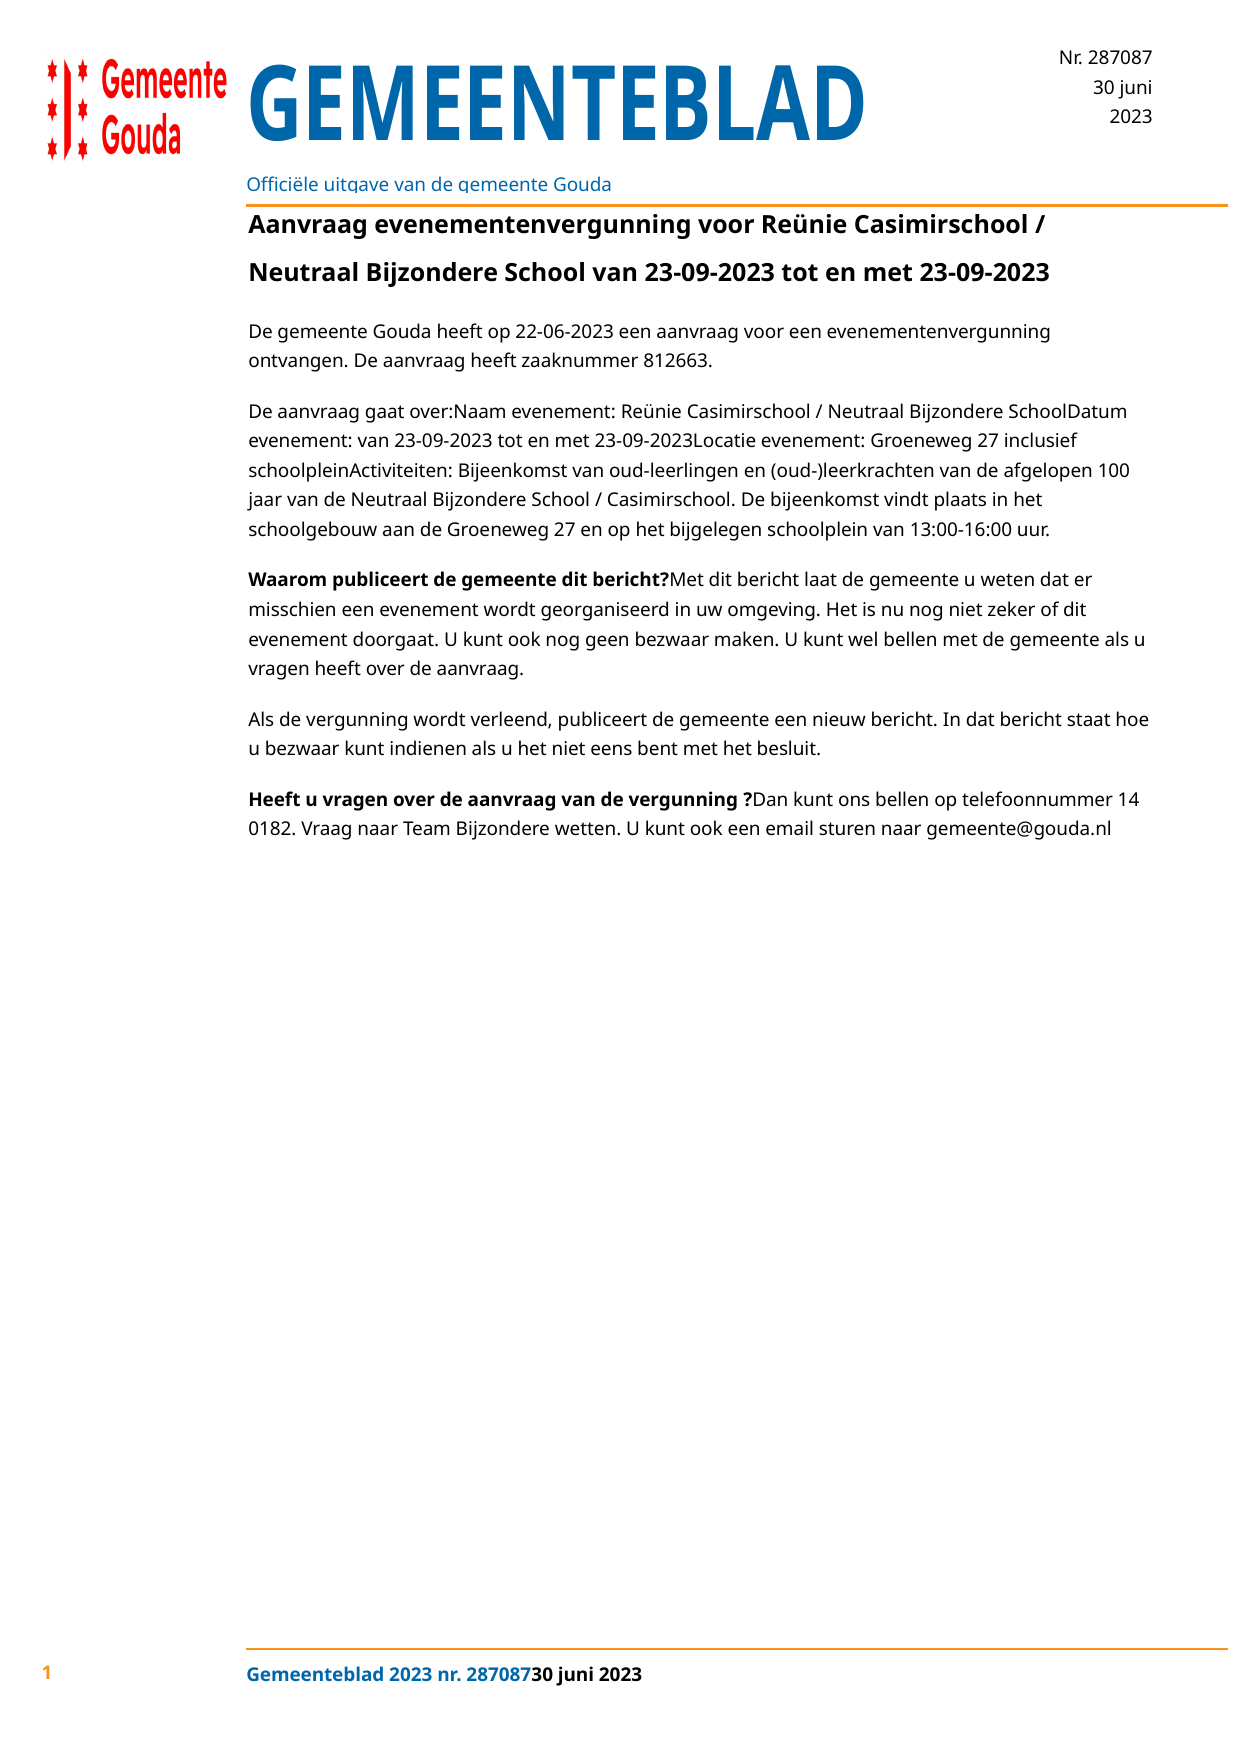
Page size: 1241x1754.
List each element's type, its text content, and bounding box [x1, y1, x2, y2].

text De gemeente Gouda heeft op 22-06-2023 een aanvraag voor een evenementenvergunning ontvangen. De aanvraag heeft zaaknummer 812663. [248, 318, 1152, 373]
text Als de vergunning wordt verleend, publiceert de gemeente een nieuw bericht. In dat bericht staat hoe u bezwaar kunt indienen als u het niet eens bent met het besluit. [248, 706, 1152, 761]
text Aanvraag evenementenvergunning voor Reünie Casimirschool / Neutraal Bijzondere School van 23-09-2023 tot en met 23-09-2023 [248, 207, 1152, 288]
text De aanvraag gaat over:Naam evenement: Reünie Casimirschool / Neutraal Bijzondere SchoolDatum evenement: van 23-09-2023 tot en met 23-09-2023Locatie evenement: Groeneweg 27 inclusief schoolpleinActiviteiten: Bijeenkomst van oud-leerlingen en (oud-)leerkrachten van de afgelopen 100 jaar van de Neutraal Bijzondere School / Casimirschool. De bijeenkomst vindt plaats in het schoolgebouw aan de Groeneweg 27 en op het bijgelegen schoolplein van 13:00-16:00 uur. [248, 398, 1152, 542]
text Waarom publiceert de gemeente dit bericht?Met dit bericht laat de gemeente u weten dat er misschien een evenement wordt georganiseerd in uw omgeving. Het is nu nog niet zeker of dit evenement doorgaat. U kunt ook nog geen bezwaar maken. U kunt wel bellen met de gemeente als u vragen heeft over de aanvraag. [248, 567, 1152, 681]
text Heeft u vragen over de aanvraag van de vergunning ?Dan kunt ons bellen op telefoonnummer 14 0182. Vraag naar Team Bijzondere wetten. U kunt ook een email sturen naar gemeente@gouda.nl [248, 786, 1152, 841]
picture [41, 47, 231, 172]
